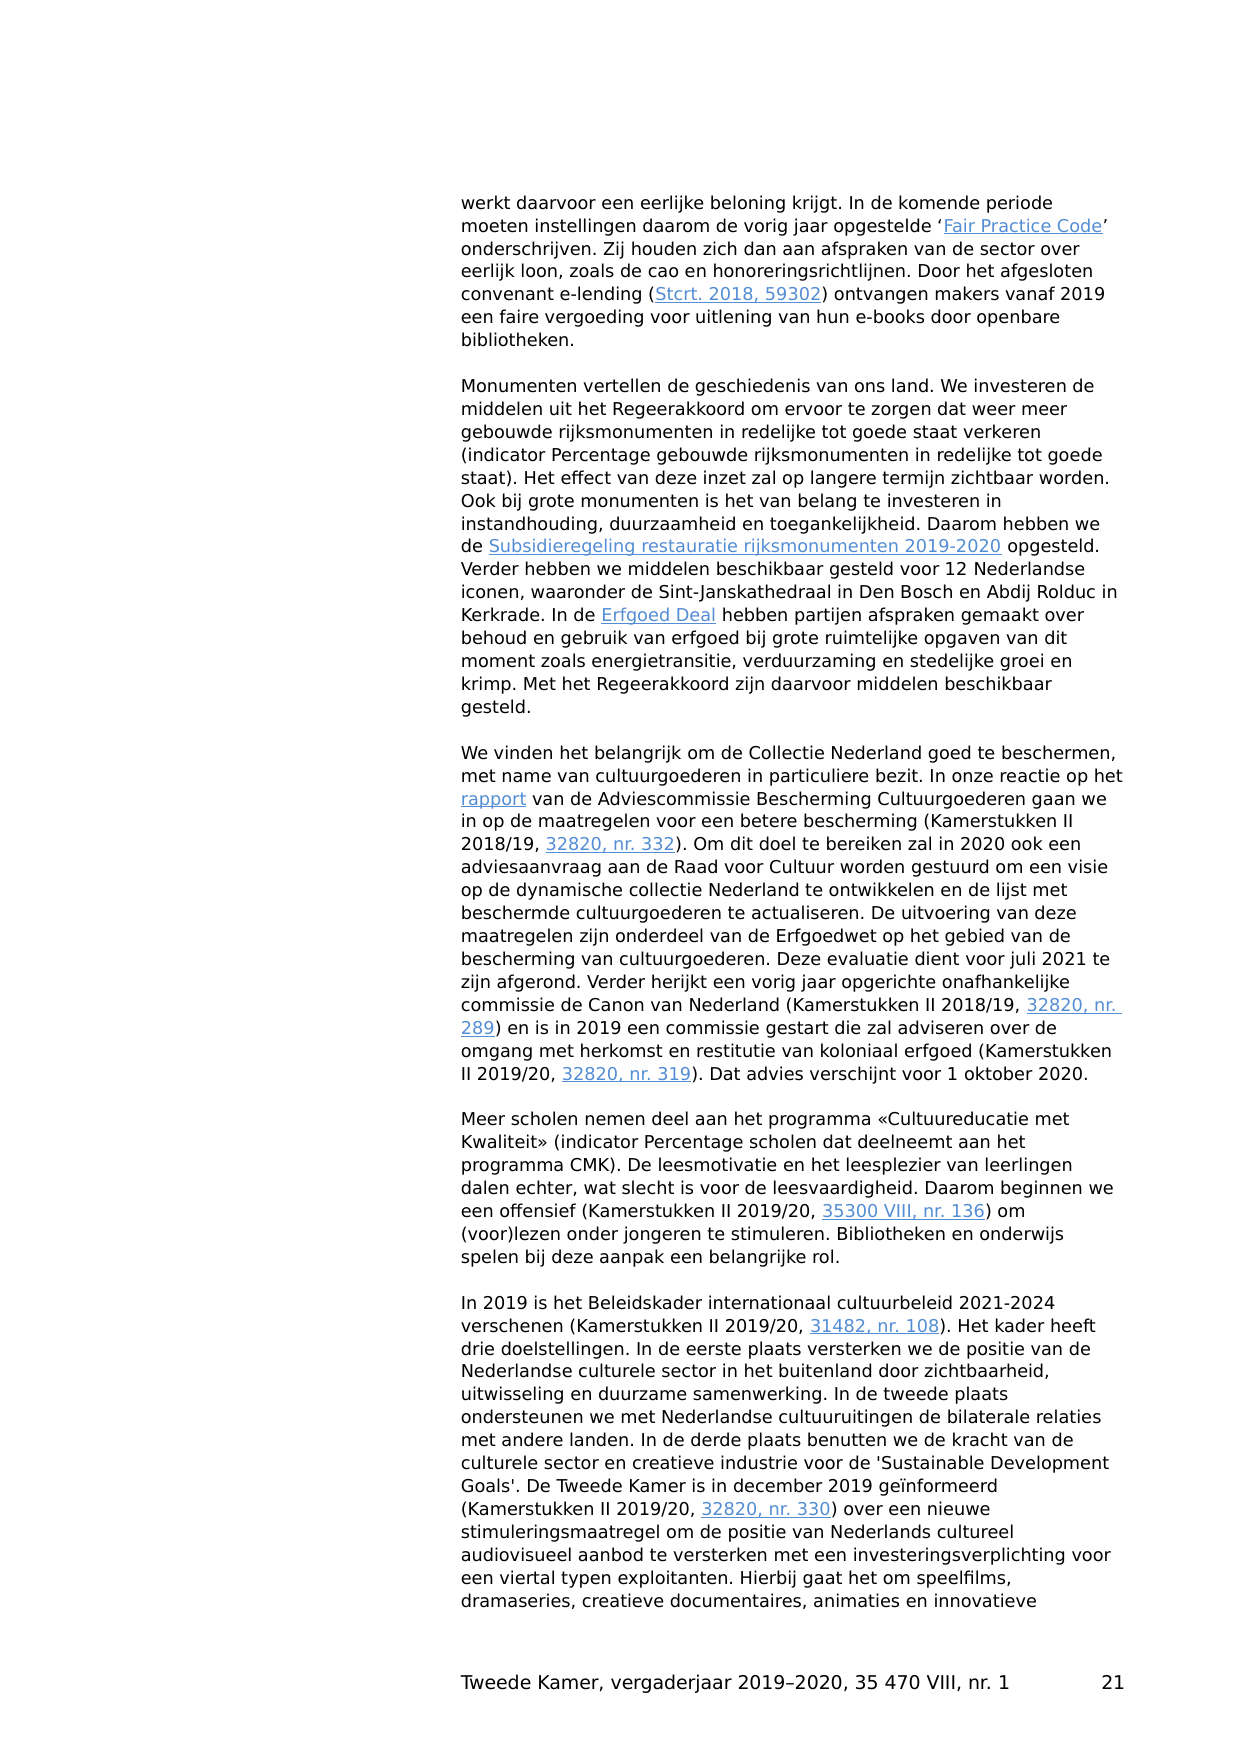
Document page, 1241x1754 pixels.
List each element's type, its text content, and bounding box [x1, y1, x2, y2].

text werkt daarvoor een eerlijke beloning krijgt. In de komende periode moeten instellingen daarom de vorig jaar opgestelde ‘Fair Practice Code’ onderschrijven. Zij houden zich dan aan afspraken van de sector over eerlijk loon, zoals de cao en honoreringsrichtlijnen. Door het afgesloten convenant e-lending (Stcrt. 2018, 59302) ontvangen makers vanaf 2019 een faire vergoeding voor uitlening van hun e-books door openbare bibliotheken. [461, 191, 1125, 351]
text Monumenten vertellen de geschiedenis van ons land. We investeren de middelen uit het Regeerakkoord om ervoor te zorgen dat weer meer gebouwde rijksmonumenten in redelijke tot goede staat verkeren (indicator Percentage gebouwde rijksmonumenten in redelijke tot goede staat). Het effect van deze inzet zal op langere termijn zichtbaar worden. Ook bij grote monumenten is het van belang te investeren in instandhouding, duurzaamheid en toegankelijkheid. Daarom hebben we de Subsidieregeling restauratie rijksmonumenten 2019-2020 opgesteld. Verder hebben we middelen beschikbaar gesteld voor 12 Nederlandse iconen, waaronder de Sint-Janskathedraal in Den Bosch en Abdij Rolduc in Kerkrade. In de Erfgoed Deal hebben partijen afspraken gemaakt over behoud en gebruik van erfgoed bij grote ruimtelijke opgaven van dit moment zoals energietransitie, verduurzaming en stedelijke groei en krimp. Met het Regeerakkoord zijn daarvoor middelen beschikbaar gesteld. [461, 374, 1125, 718]
text In 2019 is het Beleidskader internationaal cultuurbeleid 2021-2024 verschenen (Kamerstukken II 2019/20, 31482, nr. 108). Het kader heeft drie doelstellingen. In de eerste plaats versterken we de positie van de Nederlandse culturele sector in het buitenland door zichtbaarheid, uitwisseling en duurzame samenwerking. In de tweede plaats ondersteunen we met Nederlandse cultuuruitingen de bilaterale relaties met andere landen. In de derde plaats benutten we de kracht van de culturele sector en creatieve industrie voor de 'Sustainable Development Goals'. De Tweede Kamer is in december 2019 geïnformeerd (Kamerstukken II 2019/20, 32820, nr. 330) over een nieuwe stimuleringsmaatregel om de positie van Nederlands cultureel audiovisueel aanbod te versterken met een investeringsverplichting voor een viertal typen exploitanten. Hierbij gaat het om speelfilms, dramaseries, creatieve documentaires, animaties en innovatieve [461, 1291, 1125, 1612]
text Meer scholen nemen deel aan het programma «Cultuureducatie met Kwaliteit» (indicator Percentage scholen dat deelneemt aan het programma CMK). De leesmotivatie en het leesplezier van leerlingen dalen echter, wat slecht is voor de leesvaardigheid. Daarom beginnen we een offensief (Kamerstukken II 2019/20, 35300 VIII, nr. 136) om (voor)lezen onder jongeren te stimuleren. Bibliotheken en onderwijs spelen bij deze aanpak een belangrijke rol. [461, 1107, 1125, 1268]
text We vinden het belangrijk om de Collectie Nederland goed te beschermen, met name van cultuurgoederen in particuliere bezit. In onze reactie op het rapport van de Adviescommissie Bescherming Cultuurgoederen gaan we in op de maatregelen voor een betere bescherming (Kamerstukken II 2018/19, 32820, nr. 332). Om dit doel te bereiken zal in 2020 ook een adviesaanvraag aan de Raad voor Cultuur worden gestuurd om een visie op de dynamische collectie Nederland te ontwikkelen en de lijst met beschermde cultuurgoederen te actualiseren. De uitvoering van deze maatregelen zijn onderdeel van de Erfgoedwet op het gebied van de bescherming van cultuurgoederen. Deze evaluatie dient voor juli 2021 te zijn afgerond. Verder herijkt een vorig jaar opgerichte onafhankelijke commissie de Canon van Nederland (Kamerstukken II 2018/19, 32820, nr. 289) en is in 2019 een commissie gestart die zal adviseren over de omgang met herkomst en restitutie van koloniaal erfgoed (Kamerstukken II 2019/20, 32820, nr. 319). Dat advies verschijnt voor 1 oktober 2020. [461, 741, 1125, 1084]
